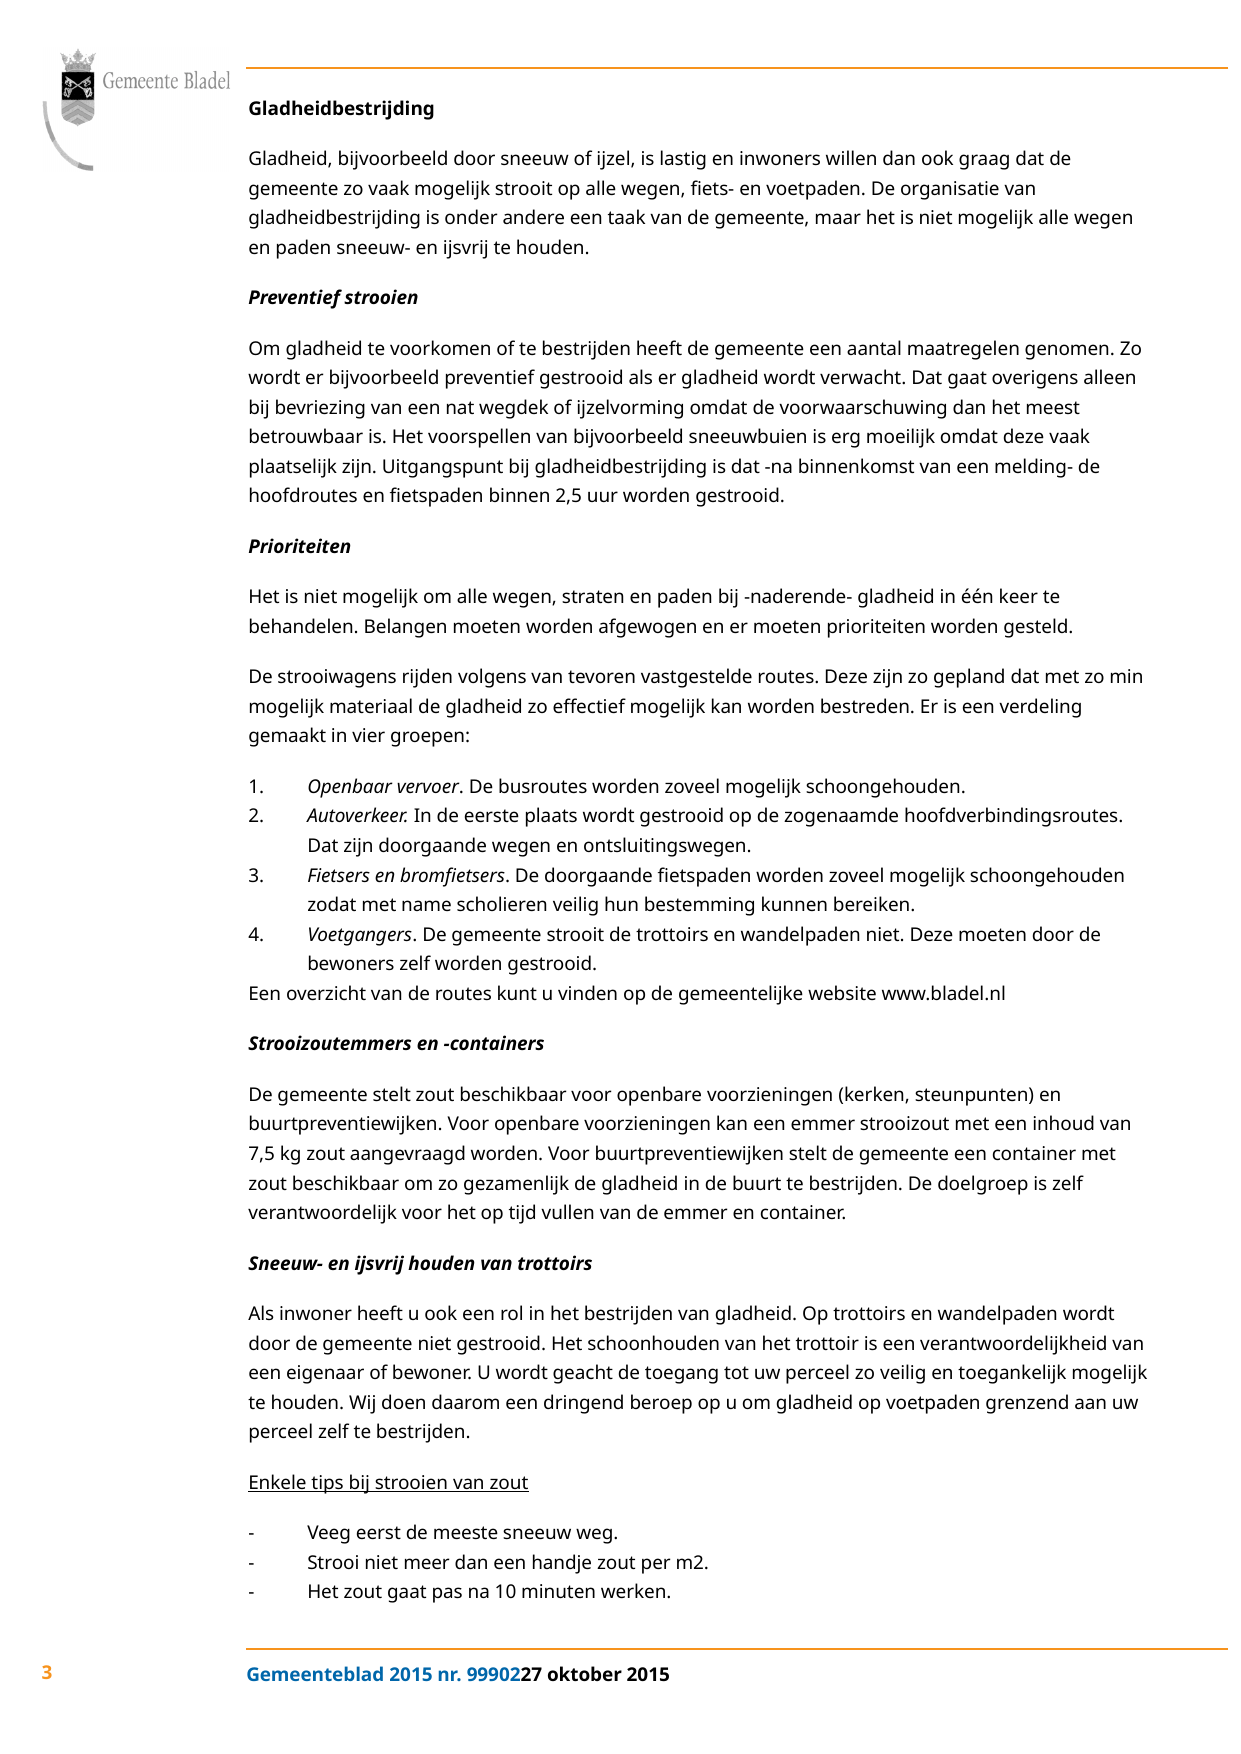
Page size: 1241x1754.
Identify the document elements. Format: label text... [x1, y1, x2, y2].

text Prioriteiten [248, 533, 1152, 559]
list Fietsers en bromfietsers. De doorgaande fietspaden worden zoveel mogelijk schoongehouden zodat met name scholieren veilig hun bestemming kunnen bereiken. [248, 862, 1152, 917]
text Strooizoutemmers en -containers [248, 1031, 1152, 1056]
text De gemeente stelt zout beschikbaar voor openbare voorzieningen (kerken, steunpunten) en buurtpreventiewijken. Voor openbare voorzieningen kan een emmer strooizout met een inhoud van 7,5 kg zout aangevraagd worden. Voor buurtpreventiewijken stelt de gemeente een container met zout beschikbaar om zo gezamenlijk de gladheid in de buurt te bestrijden. De doelgroep is zelf verantwoordelijk voor het op tijd vullen van de emmer en container. [248, 1081, 1152, 1225]
text Gladheid, bijvoorbeeld door sneeuw of ijzel, is lastig en inwoners willen dan ook graag dat de gemeente zo vaak mogelijk strooit op alle wegen, fiets- en voetpaden. De organisatie van gladheidbestrijding is onder andere een taak van de gemeente, maar het is niet mogelijk alle wegen en paden sneeuw- en ijsvrij te houden. [248, 145, 1152, 260]
text Om gladheid te voorkomen of te bestrijden heeft de gemeente een aantal maatregelen genomen. Zo wordt er bijvoorbeeld preventief gestrooid als er gladheid wordt verwacht. Dat gaat overigens alleen bij bevriezing van een nat wegdek of ijzelvorming omdat de voorwaarschuwing dan het meest betrouwbaar is. Het voorspellen van bijvoorbeeld sneeuwbuien is erg moeilijk omdat deze vaak plaatselijk zijn. Uitgangspunt bij gladheidbestrijding is dat -na binnenkomst van een melding- de hoofdroutes en fietspaden binnen 2,5 uur worden gestrooid. [248, 335, 1152, 508]
text Het is niet mogelijk om alle wegen, straten en paden bij -naderende- gladheid in één keer te behandelen. Belangen moeten worden afgewogen en er moeten prioriteiten worden gesteld. [248, 583, 1152, 639]
text Enkele tips bij strooien van zout [248, 1469, 1152, 1495]
text De strooiwagens rijden volgens van tevoren vastgestelde routes. Deze zijn zo gepland dat met zo min mogelijk materiaal de gladheid zo effectief mogelijk kan worden bestreden. Er is een verdeling gemaakt in vier groepen: [248, 663, 1152, 748]
text Als inwoner heeft u ook een rol in het bestrijden van gladheid. Op trottoirs en wandelpaden wordt door de gemeente niet gestrooid. Het schoonhouden van het trottoir is een verantwoordelijkheid van een eigenaar of bewoner. U wordt geacht de toegang tot uw perceel zo veilig en toegankelijk mogelijk te houden. Wij doen daarom een dringend beroep op u om gladheid op voetpaden grenzend aan uw perceel zelf te bestrijden. [248, 1300, 1152, 1444]
list Het zout gaat pas na 10 minuten werken. [248, 1578, 1152, 1604]
text Sneeuw- en ijsvrij houden van trottoirs [248, 1250, 1152, 1276]
picture [41, 47, 231, 172]
text Preventief strooien [248, 284, 1152, 310]
list Autoverkeer. In de eerste plaats wordt gestrooid op de zogenaamde hoofdverbindingsroutes. Dat zijn doorgaande wegen en ontsluitingswegen. [248, 803, 1152, 858]
text Een overzicht van de routes kunt u vinden op de gemeentelijke website www.bladel.nl [248, 980, 1152, 1006]
list Strooi niet meer dan een handje zout per m2. [248, 1549, 1152, 1575]
text Gladheidbestrijding [248, 95, 1152, 121]
list Voetgangers. De gemeente strooit de trottoirs en wandelpaden niet. Deze moeten door de bewoners zelf worden gestrooid. [248, 921, 1152, 976]
list Openbaar vervoer. De busroutes worden zoveel mogelijk schoongehouden. [248, 773, 1152, 799]
list Veeg eerst de meeste sneeuw weg. [248, 1519, 1152, 1545]
